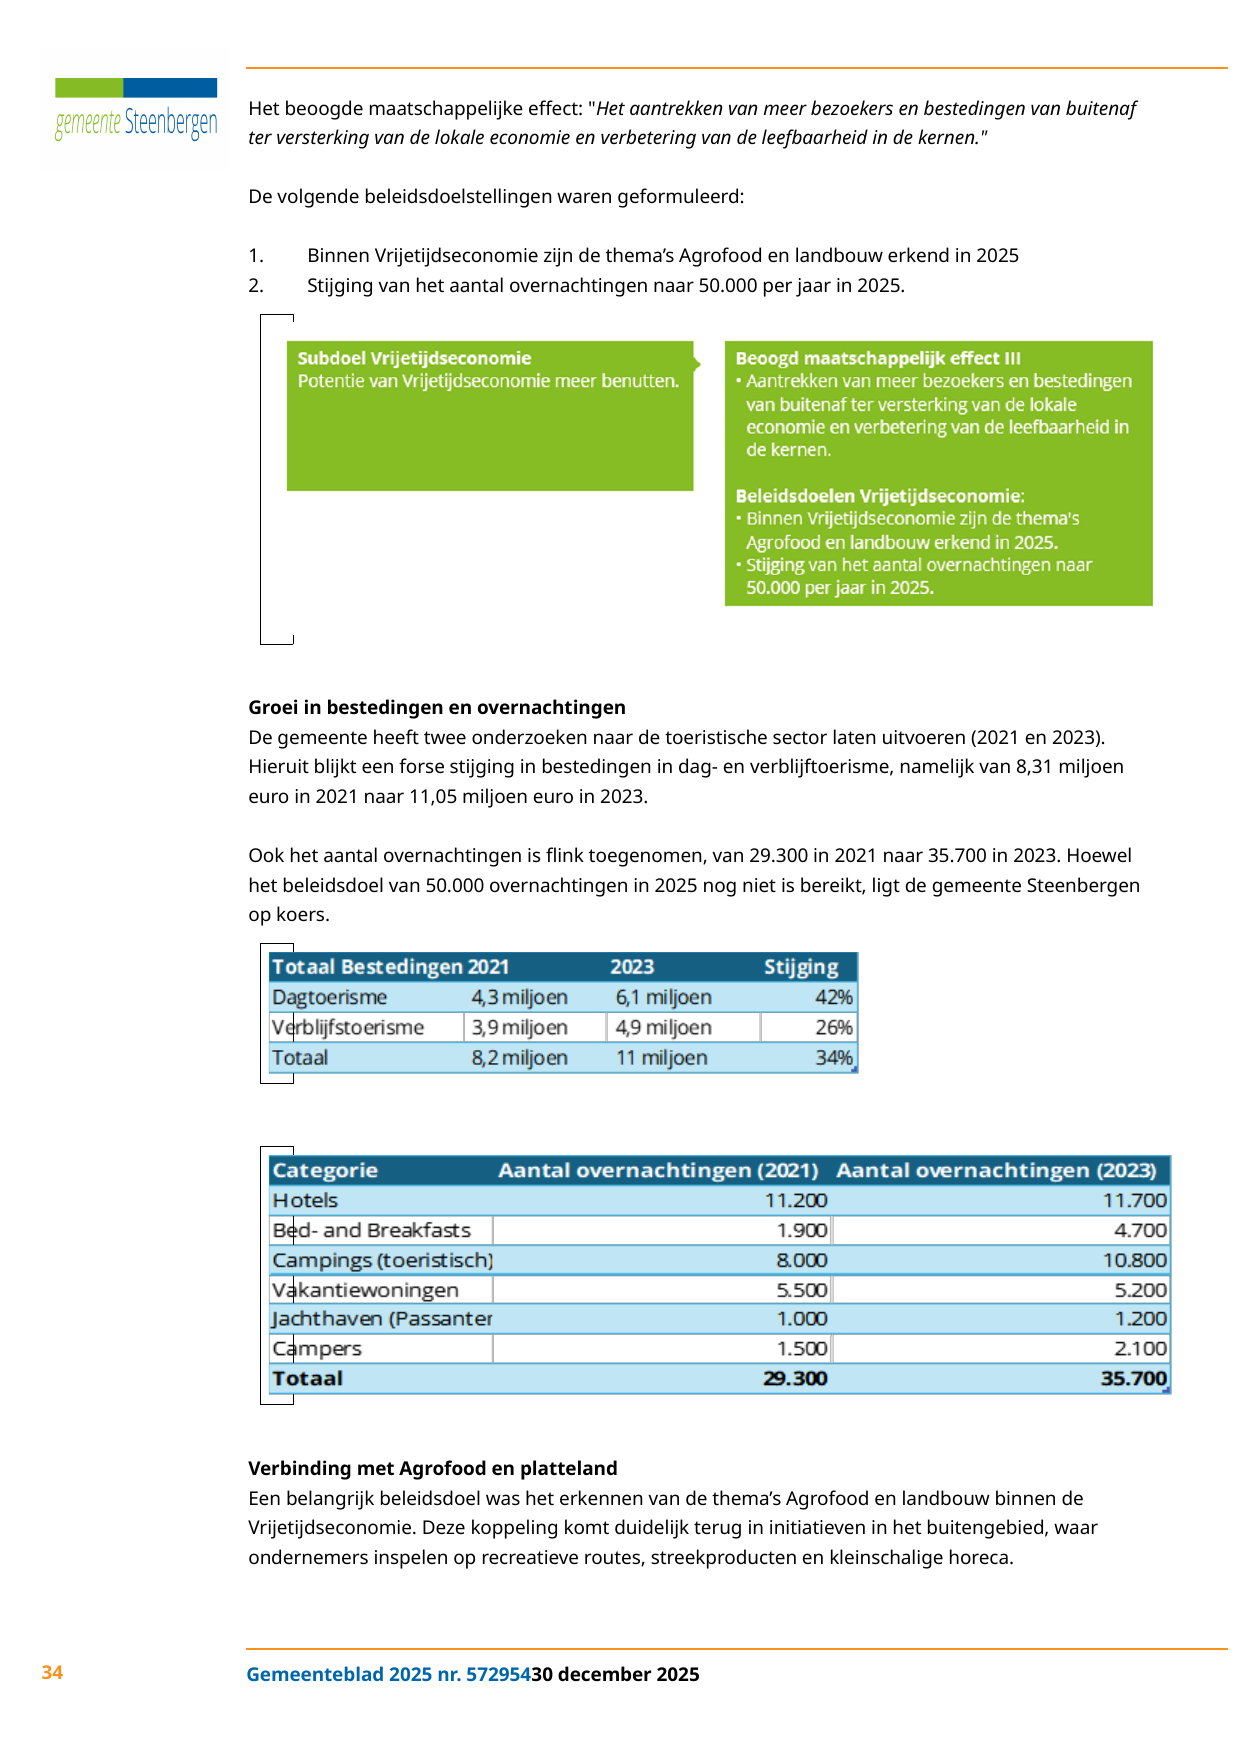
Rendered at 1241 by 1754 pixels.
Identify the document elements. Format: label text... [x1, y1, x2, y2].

picture [41, 47, 231, 172]
picture [268, 322, 1173, 635]
list Binnen Vrijetijdseconomie zijn de thema’s Agrofood en landbouw erkend in 2025 [248, 243, 1152, 268]
list Stijging van het aantal overnachtingen naar 50.000 per jaar in 2025. [248, 272, 1152, 298]
text De gemeente heeft twee onderzoeken naar de toeristische sector laten uitvoeren (2021 en 2023). Hieruit blijkt een forse stijging in bestedingen in dag- en verblijftoerisme, namelijk van 8,31 miljoen euro in 2021 naar 11,05 miljoen euro in 2023. [248, 724, 1152, 809]
text Groei in bestedingen en overnachtingen [248, 694, 1152, 720]
text Een belangrijk beleidsdoel was het erkennen van de thema’s Agrofood en landbouw binnen de Vrijetijdseconomie. Deze koppeling komt duidelijk terug in initiatieven in het buitengebied, waar ondernemers inspelen op recreatieve routes, streekproducten en kleinschalige horeca. [248, 1485, 1152, 1570]
text Ook het aantal overnachtingen is flink toegenomen, van 29.300 in 2021 naar 35.700 in 2023. Hoewel het beleidsdoel van 50.000 overnachtingen in 2025 nog niet is bereikt, ligt de gemeente Steenbergen op koers. [248, 842, 1152, 927]
text De volgende beleidsdoelstellingen waren geformuleerd: [248, 183, 1152, 209]
text Verbinding met Agrofood en platteland [248, 1455, 1152, 1481]
picture [268, 952, 860, 1075]
picture [268, 1155, 1173, 1396]
text Het beoogde maatschappelijke effect: "Het aantrekken van meer bezoekers en bestedingen van buitenaf ter versterking van de lokale economie en verbetering van de leefbaarheid in de kernen." [248, 95, 1152, 150]
